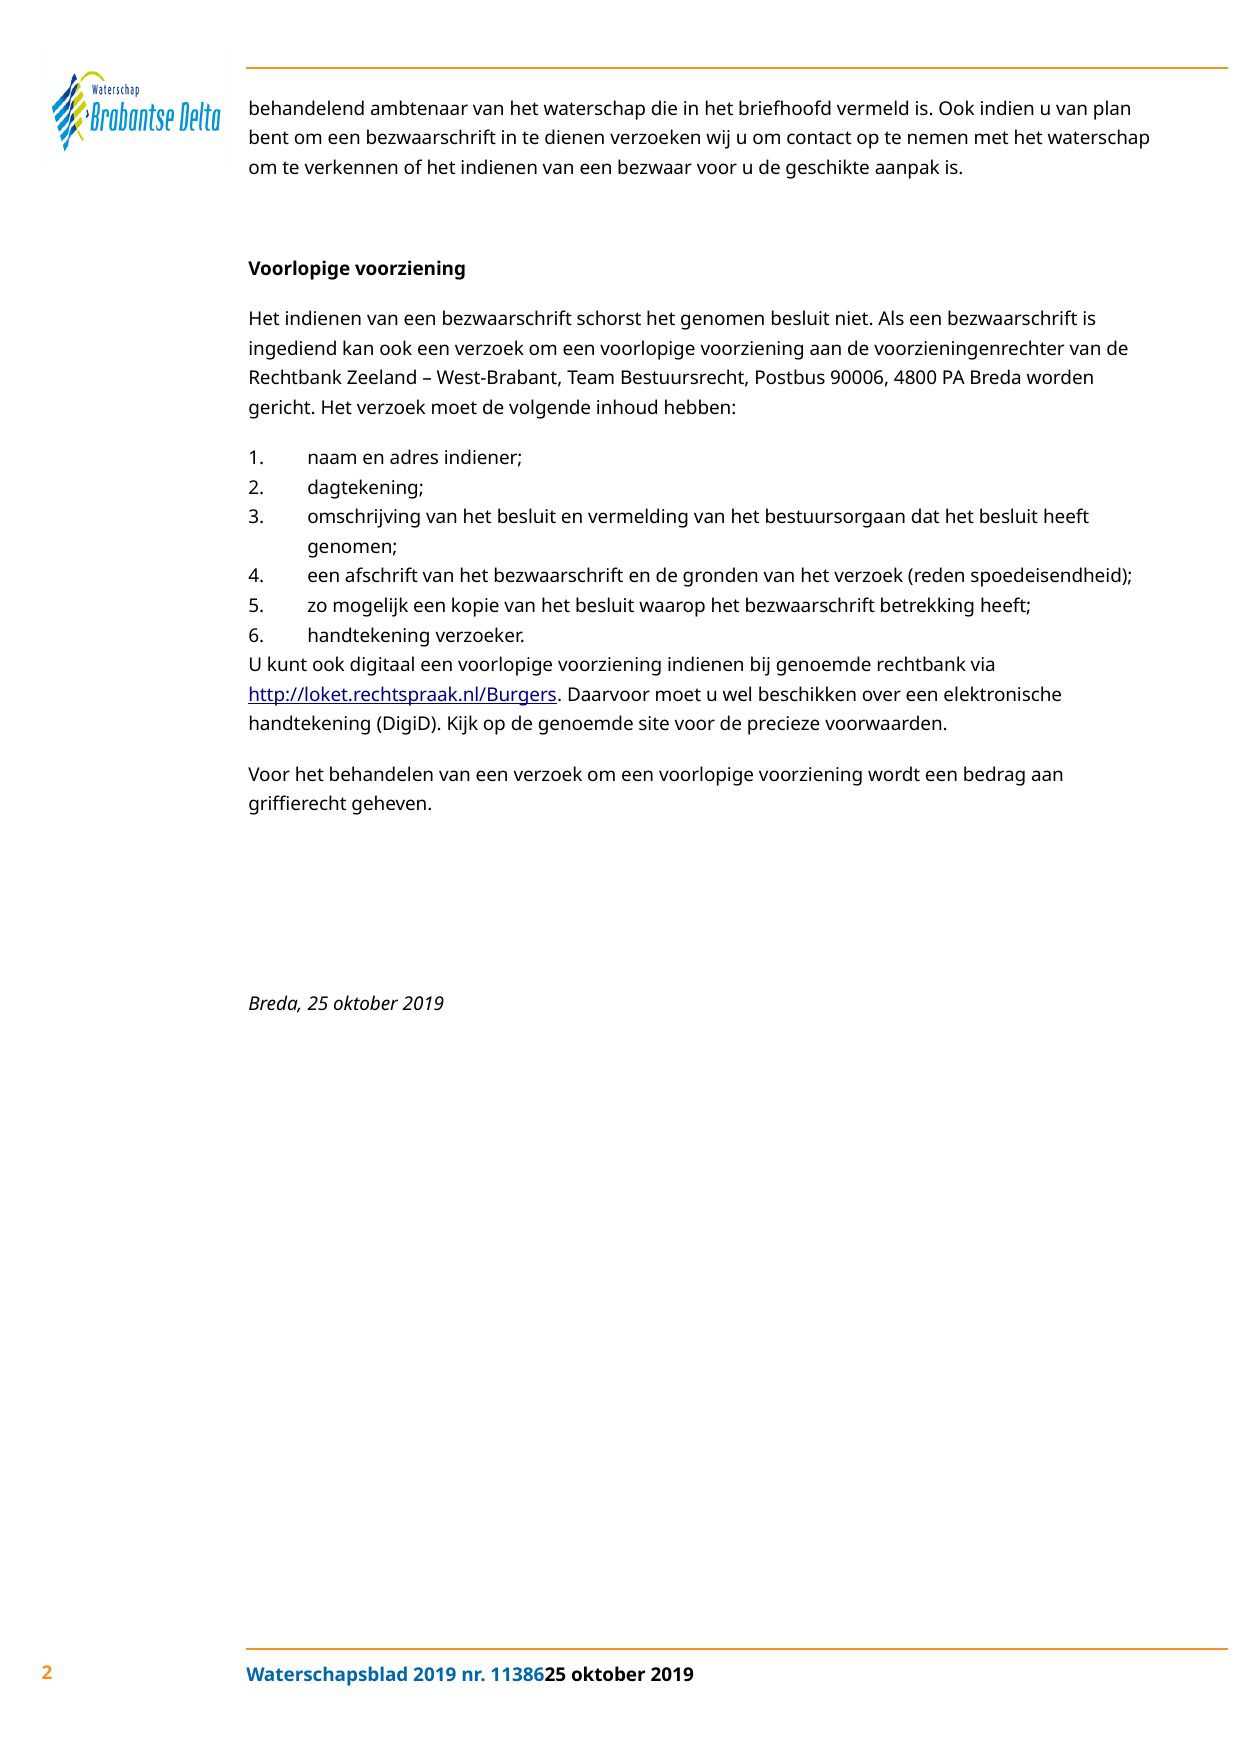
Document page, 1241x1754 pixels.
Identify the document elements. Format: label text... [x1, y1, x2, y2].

text Het indienen van een bezwaarschrift schorst het genomen besluit niet. Als een bezwaarschrift is ingediend kan ook een verzoek om een voorlopige voorziening aan de voorzieningenrechter van de Rechtbank Zeeland – West-Brabant, Team Bestuursrecht, Postbus 90006, 4800 PA Breda worden gericht. Het verzoek moet de volgende inhoud hebben: [248, 305, 1152, 420]
list omschrijving van het besluit en vermelding van het bestuursorgaan dat het besluit heeft genomen; [248, 503, 1152, 559]
picture [41, 47, 231, 172]
list dagtekening; [248, 474, 1152, 500]
text Voorlopige voorziening [248, 255, 1152, 281]
list handtekening verzoeker. [248, 622, 1152, 648]
list naam en adres indiener; [248, 444, 1152, 470]
text Voor het behandelen van een verzoek om een voorlopige voorziening wordt een bedrag aan griffierecht geheven. [248, 761, 1152, 816]
text Breda, 25 oktober 2019 [248, 990, 1152, 1015]
text U kunt ook digitaal een voorlopige voorziening indienen bij genoemde rechtbank via http://loket.rechtspraak.nl/Burgers. Daarvoor moet u wel beschikken over een elektronische handtekening (DigiD). Kijk op de genoemde site voor de precieze voorwaarden. [248, 651, 1152, 736]
list een afschrift van het bezwaarschrift en de gronden van het verzoek (reden spoedeisendheid); [248, 563, 1152, 588]
text behandelend ambtenaar van het waterschap die in het briefhoofd vermeld is. Ook indien u van plan bent om een bezwaarschrift in te dienen verzoeken wij u om contact op te nemen met het waterschap om te verkennen of het indienen van een bezwaar voor u de geschikte aanpak is. [248, 95, 1152, 180]
list zo mogelijk een kopie van het besluit waarop het bezwaarschrift betrekking heeft; [248, 592, 1152, 618]
